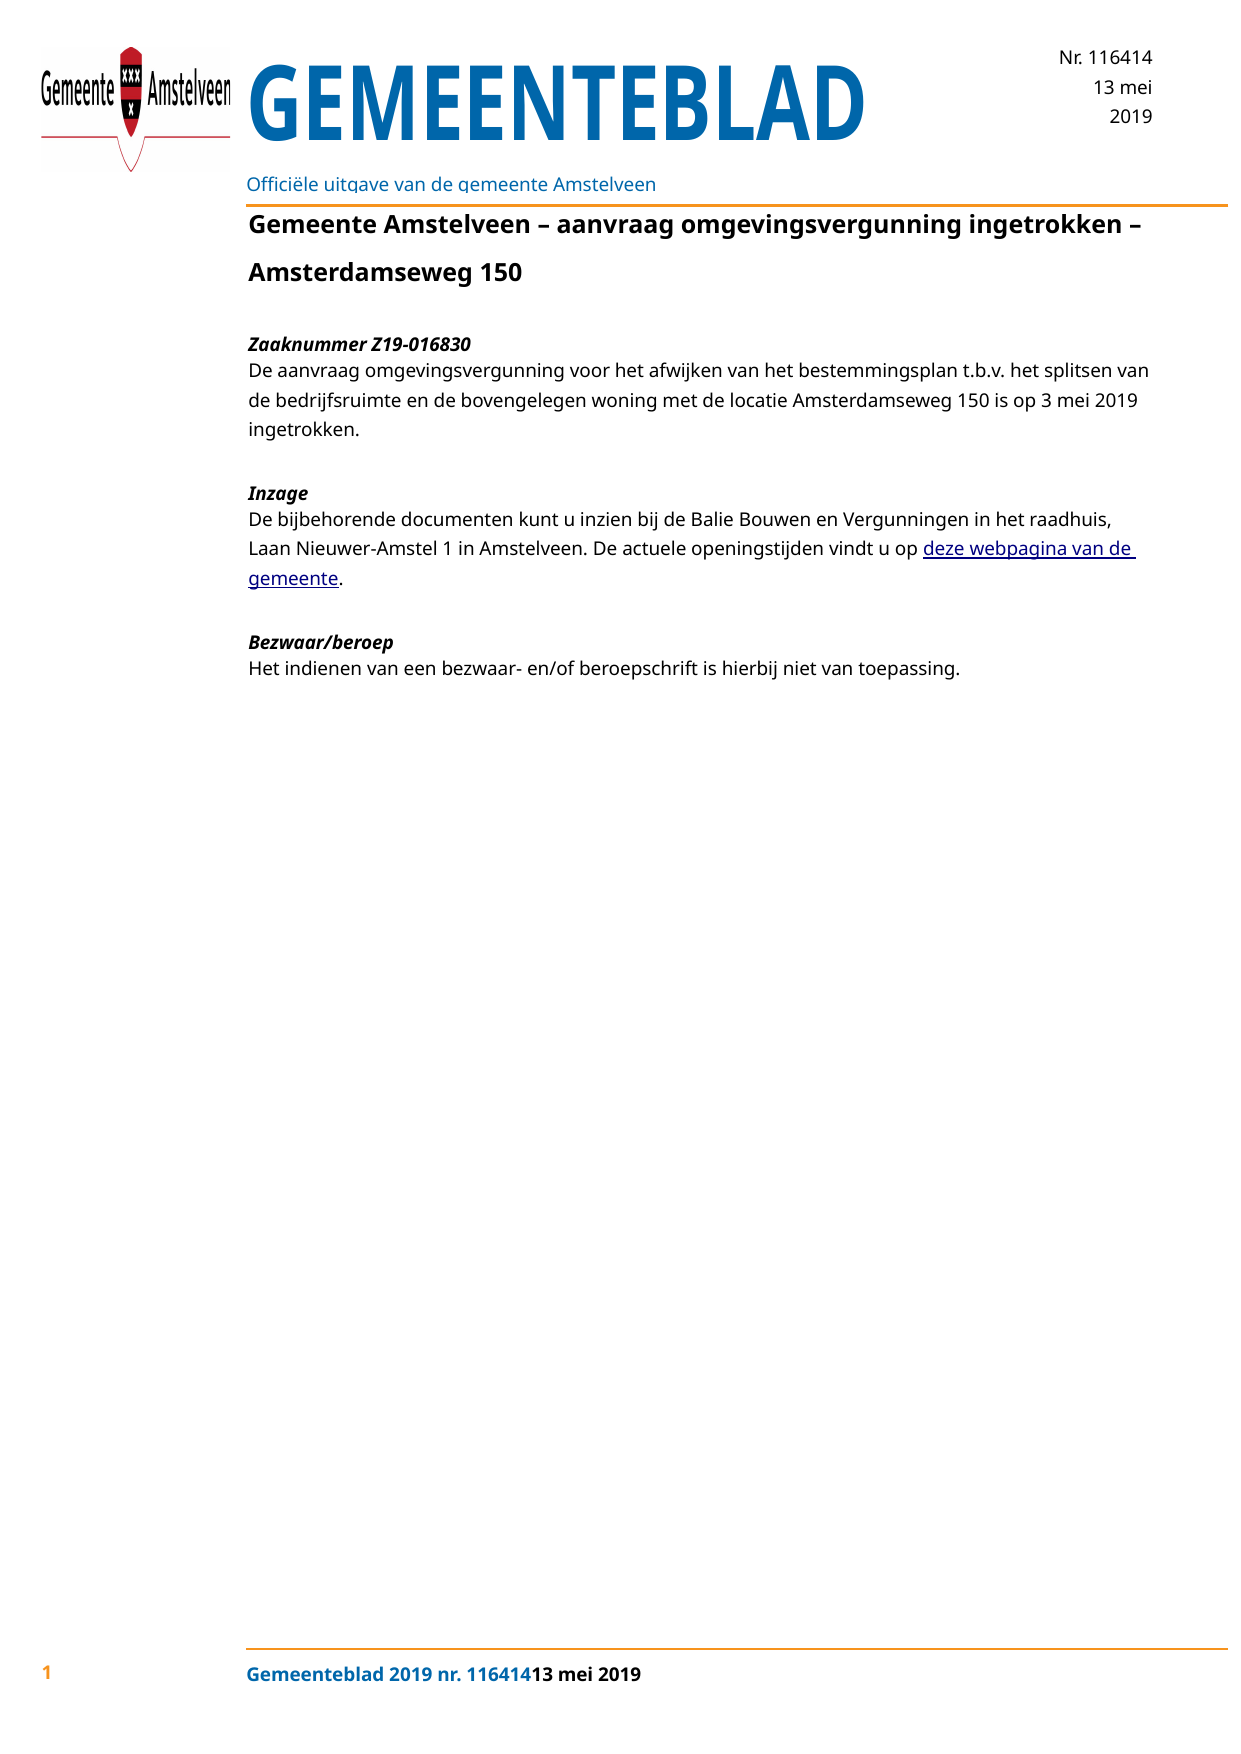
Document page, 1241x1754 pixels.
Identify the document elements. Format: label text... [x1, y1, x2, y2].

text Gemeente Amstelveen – aanvraag omgevingsvergunning ingetrokken – Amsterdamseweg 150 [248, 207, 1152, 288]
text De bijbehorende documenten kunt u inzien bij de Balie Bouwen en Vergunningen in het raadhuis, Laan Nieuwer-Amstel 1 in Amstelveen. De actuele openingstijden vindt u op deze webpagina van de gemeente. [248, 506, 1152, 591]
text Zaaknummer Z19-016830 [248, 331, 1152, 357]
picture [41, 47, 231, 172]
text Bezwaar/beroep [248, 629, 1152, 655]
text Inzage [248, 480, 1152, 506]
text De aanvraag omgevingsvergunning voor het afwijken van het bestemmingsplan t.b.v. het splitsen van de bedrijfsruimte en de bovengelegen woning met de locatie Amsterdamseweg 150 is op 3 mei 2019 ingetrokken. [248, 357, 1152, 442]
text Het indienen van een bezwaar- en/of beroepschrift is hierbij niet van toepassing. [248, 655, 1152, 681]
